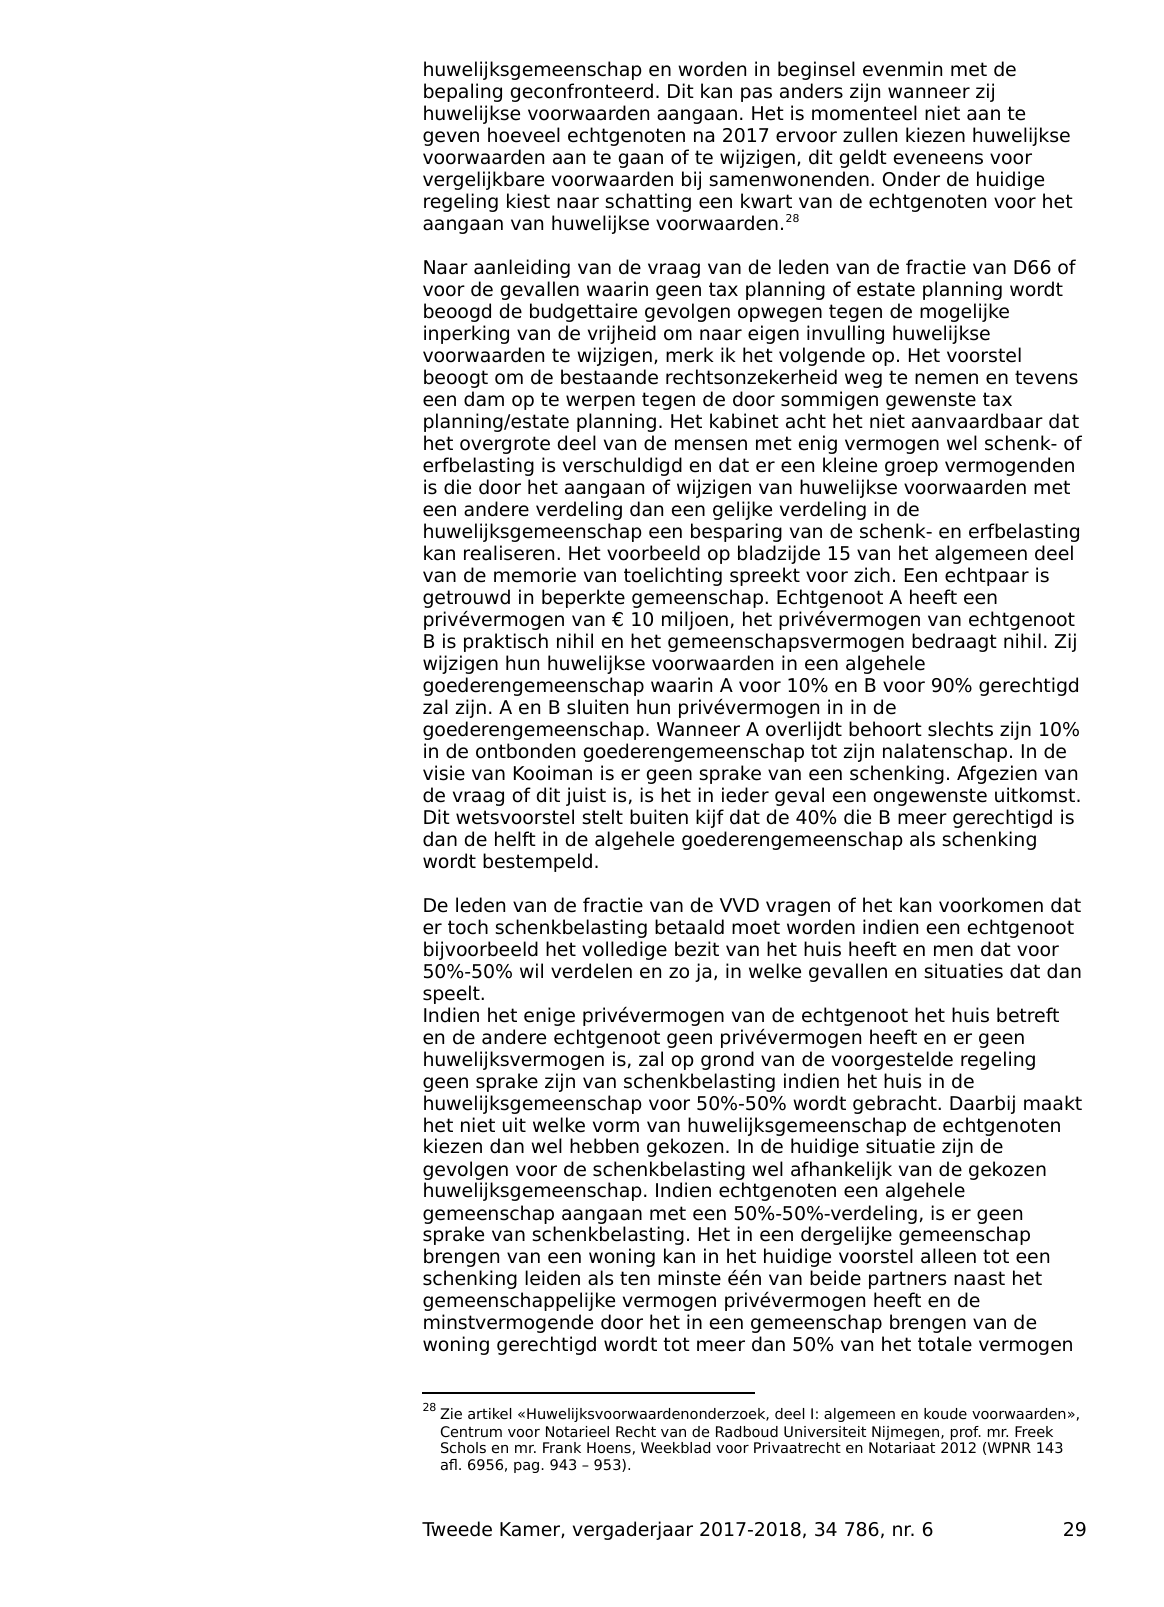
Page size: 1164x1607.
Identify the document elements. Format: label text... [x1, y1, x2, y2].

text Zie artikel «Huwelijksvoorwaardenonderzoek, deel I: algemeen en koude voorwaarden», Centrum voor Notarieel Recht van de Radboud Universiteit Nijmegen, prof. mr. Freek Schols en mr. Frank Hoens, Weekblad voor Privaatrecht en Notariaat 2012 (WPNR 143 afl. 6956, pag. 943 – 953). [422, 1402, 1087, 1474]
text Indien het enige privévermogen van de echtgenoot het huis betreft en de andere echtgenoot geen privévermogen heeft en er geen huwelijksvermogen is, zal op grond van de voorgestelde regeling geen sprake zijn van schenkbelasting indien het huis in de huwelijksgemeenschap voor 50%-50% wordt gebracht. Daarbij maakt het niet uit welke vorm van huwelijksgemeenschap de echtgenoten kiezen dan wel hebben gekozen. In de huidige situatie zijn de gevolgen voor de schenkbelasting wel afhankelijk van de gekozen huwelijksgemeenschap. Indien echtgenoten een algehele gemeenschap aangaan met een 50%-50%-verdeling, is er geen sprake van schenkbelasting. Het in een dergelijke gemeenschap brengen van een woning kan in het huidige voorstel alleen tot een schenking leiden als ten minste één van beide partners naast het gemeenschappelijke vermogen privévermogen heeft en de minstvermogende door het in een gemeenschap brengen van de woning gerechtigd wordt tot meer dan 50% van het totale vermogen [422, 1004, 1087, 1356]
text huwelijksgemeenschap en worden in beginsel evenmin met de bepaling geconfronteerd. Dit kan pas anders zijn wanneer zij huwelijkse voorwaarden aangaan. Het is momenteel niet aan te geven hoeveel echtgenoten na 2017 ervoor zullen kiezen huwelijkse voorwaarden aan te gaan of te wijzigen, dit geldt eveneens voor vergelijkbare voorwaarden bij samenwonenden. Onder de huidige regeling kiest naar schatting een kwart van de echtgenoten voor het aangaan van huwelijkse voorwaarden. [422, 59, 1087, 235]
text De leden van de fractie van de VVD vragen of het kan voorkomen dat er toch schenkbelasting betaald moet worden indien een echtgenoot bijvoorbeeld het volledige bezit van het huis heeft en men dat voor 50%-50% wil verdelen en zo ja, in welke gevallen en situaties dat dan speelt. [422, 895, 1087, 1004]
text Naar aanleiding van de vraag van de leden van de fractie van D66 of voor de gevallen waarin geen tax planning of estate planning wordt beoogd de budgettaire gevolgen opwegen tegen de mogelijke inperking van de vrijheid om naar eigen invulling huwelijkse voorwaarden te wijzigen, merk ik het volgende op. Het voorstel beoogt om de bestaande rechtsonzekerheid weg te nemen en tevens een dam op te werpen tegen de door sommigen gewenste tax planning/estate planning. Het kabinet acht het niet aanvaardbaar dat het overgrote deel van de mensen met enig vermogen wel schenk- of erfbelasting is verschuldigd en dat er een kleine groep vermogenden is die door het aangaan of wijzigen van huwelijkse voorwaarden met een andere verdeling dan een gelijke verdeling in de huwelijksgemeenschap een besparing van de schenk- en erfbelasting kan realiseren. Het voorbeeld op bladzijde 15 van het algemeen deel van de memorie van toelichting spreekt voor zich. Een echtpaar is getrouwd in beperkte gemeenschap. Echtgenoot A heeft een privévermogen van € 10 miljoen, het privévermogen van echtgenoot B is praktisch nihil en het gemeenschapsvermogen bedraagt nihil. Zij wijzigen hun huwelijkse voorwaarden in een algehele goederengemeenschap waarin A voor 10% en B voor 90% gerechtigd zal zijn. A en B sluiten hun privévermogen in in de goederengemeenschap. Wanneer A overlijdt behoort slechts zijn 10% in de ontbonden goederengemeenschap tot zijn nalatenschap. In de visie van Kooiman is er geen sprake van een schenking. Afgezien van de vraag of dit juist is, is het in ieder geval een ongewenste uitkomst. Dit wetsvoorstel stelt buiten kijf dat de 40% die B meer gerechtigd is dan de helft in de algehele goederengemeenschap als schenking wordt bestempeld. [422, 257, 1087, 872]
